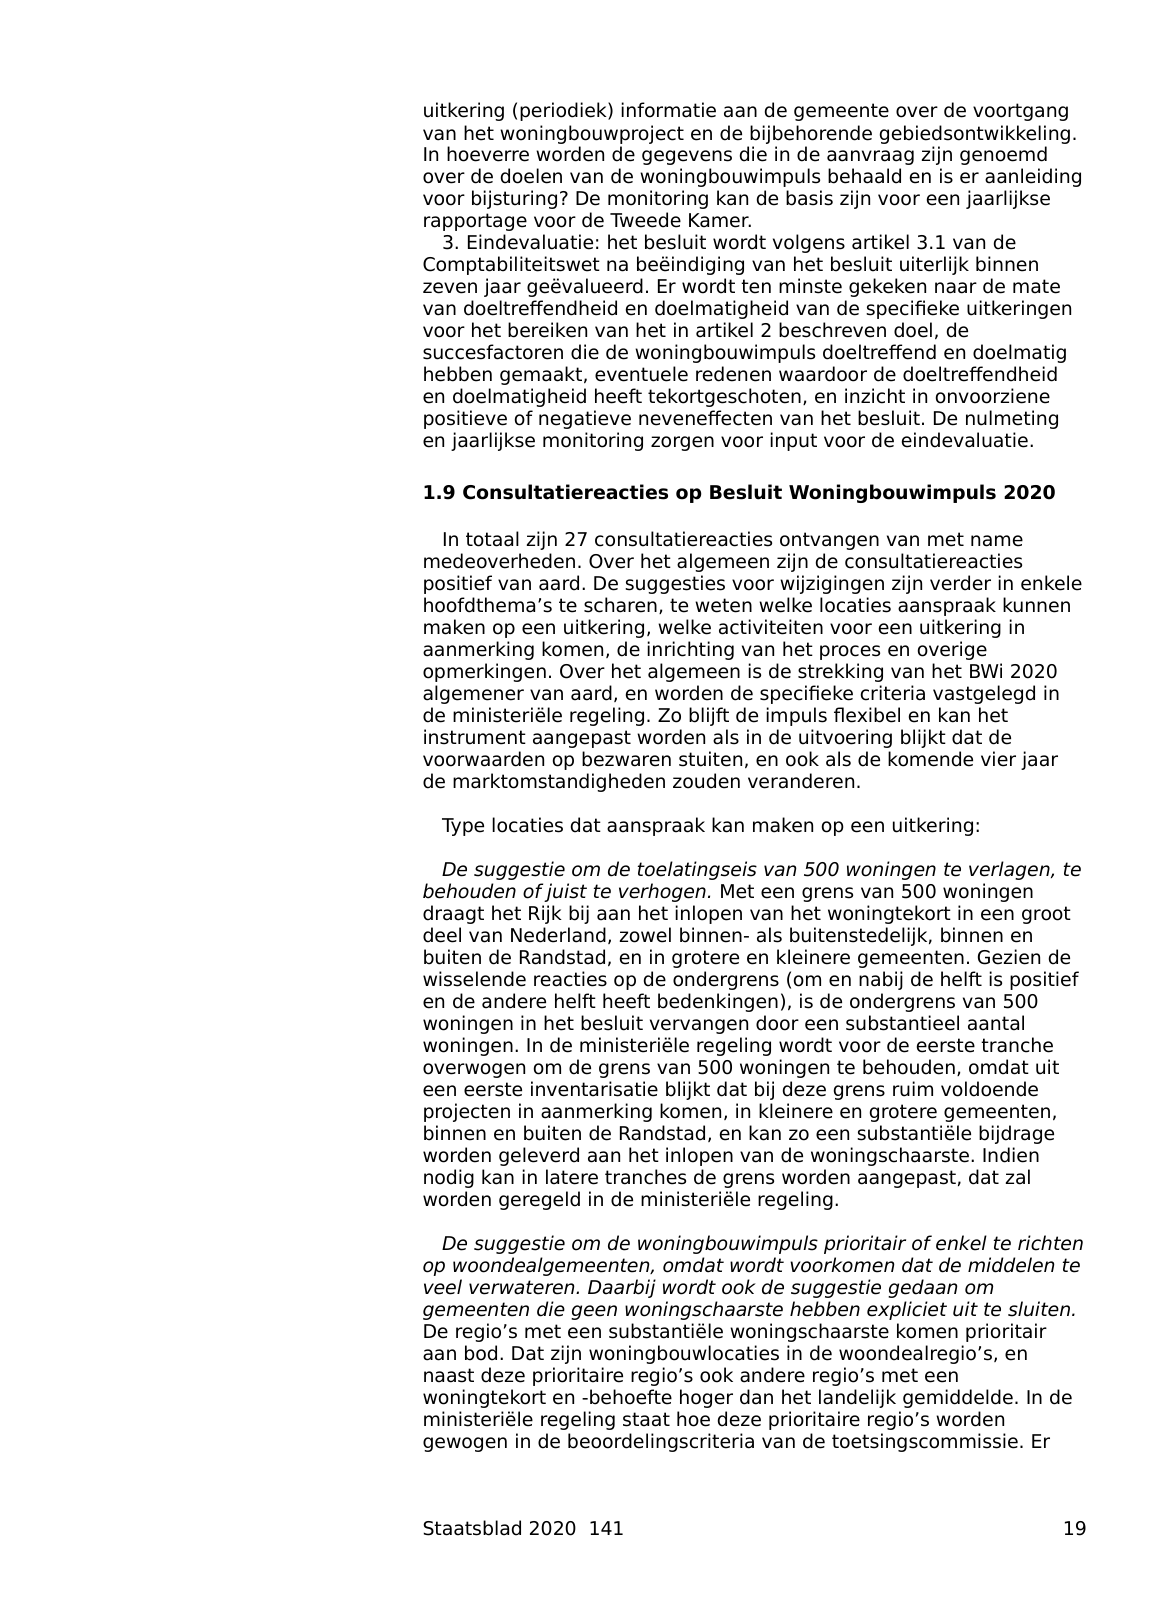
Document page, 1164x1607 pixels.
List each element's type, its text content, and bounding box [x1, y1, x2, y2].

text Type locaties dat aanspraak kan maken op een uitkering: [422, 815, 1087, 837]
text In totaal zijn 27 consultatiereacties ontvangen van met name medeoverheden. Over het algemeen zijn de consultatiereacties positief van aard. De suggesties voor wijzigingen zijn verder in enkele hoofdthema’s te scharen, te weten welke locaties aanspraak kunnen maken op een uitkering, welke activiteiten voor een uitkering in aanmerking komen, de inrichting van het proces en overige opmerkingen. Over het algemeen is de strekking van het BWi 2020 algemener van aard, en worden de specifieke criteria vastgelegd in de ministeriële regeling. Zo blijft de impuls flexibel en kan het instrument aangepast worden als in de uitvoering blijkt dat de voorwaarden op bezwaren stuiten, en ook als de komende vier jaar de marktomstandigheden zouden veranderen. [422, 529, 1087, 793]
text De suggestie om de toelatingseis van 500 woningen te verlagen, te behouden of juist te verhogen. Met een grens van 500 woningen draagt het Rijk bij aan het inlopen van het woningtekort in een groot deel van Nederland, zowel binnen- als buitenstedelijk, binnen en buiten de Randstad, en in grotere en kleinere gemeenten. Gezien de wisselende reacties op de ondergrens (om en nabij de helft is positief en de andere helft heeft bedenkingen), is de ondergrens van 500 woningen in het besluit vervangen door een substantieel aantal woningen. In de ministeriële regeling wordt voor de eerste tranche overwogen om de grens van 500 woningen te behouden, omdat uit een eerste inventarisatie blijkt dat bij deze grens ruim voldoende projecten in aanmerking komen, in kleinere en grotere gemeenten, binnen en buiten de Randstad, en kan zo een substantiële bijdrage worden geleverd aan het inlopen van de woningschaarste. Indien nodig kan in latere tranches de grens worden aangepast, dat zal worden geregeld in de ministeriële regeling. [422, 859, 1087, 1211]
text uitkering (periodiek) informatie aan de gemeente over de voortgang van het woningbouwproject en de bijbehorende gebiedsontwikkeling. In hoeverre worden de gegevens die in de aanvraag zijn genoemd over de doelen van de woningbouwimpuls behaald en is er aanleiding voor bijsturing? De monitoring kan de basis zijn voor een jaarlijkse rapportage voor de Tweede Kamer. [422, 100, 1087, 232]
text De suggestie om de woningbouwimpuls prioritair of enkel te richten op woondealgemeenten, omdat wordt voorkomen dat de middelen te veel verwateren. Daarbij wordt ook de suggestie gedaan om gemeenten die geen woningschaarste hebben expliciet uit te sluiten. De regio’s met een substantiële woningschaarste komen prioritair aan bod. Dat zijn woningbouwlocaties in de woondealregio’s, en naast deze prioritaire regio’s ook andere regio’s met een woningtekort en -behoefte hoger dan het landelijk gemiddelde. In de ministeriële regeling staat hoe deze prioritaire regio’s worden gewogen in de beoordelingscriteria van de toetsingscommissie. Er [422, 1233, 1087, 1453]
subtitle 1.9 Consultatiereacties op Besluit Woningbouwimpuls 2020 [422, 482, 1087, 504]
text 3. Eindevaluatie: het besluit wordt volgens artikel 3.1 van de Comptabiliteitswet na beëindiging van het besluit uiterlijk binnen zeven jaar geëvalueerd. Er wordt ten minste gekeken naar de mate van doeltreffendheid en doelmatigheid van de specifieke uitkeringen voor het bereiken van het in artikel 2 beschreven doel, de succesfactoren die de woningbouwimpuls doeltreffend en doelmatig hebben gemaakt, eventuele redenen waardoor de doeltreffendheid en doelmatigheid heeft tekortgeschoten, en inzicht in onvoorziene positieve of negatieve neveneffecten van het besluit. De nulmeting en jaarlijkse monitoring zorgen voor input voor de eindevaluatie. [422, 232, 1087, 452]
